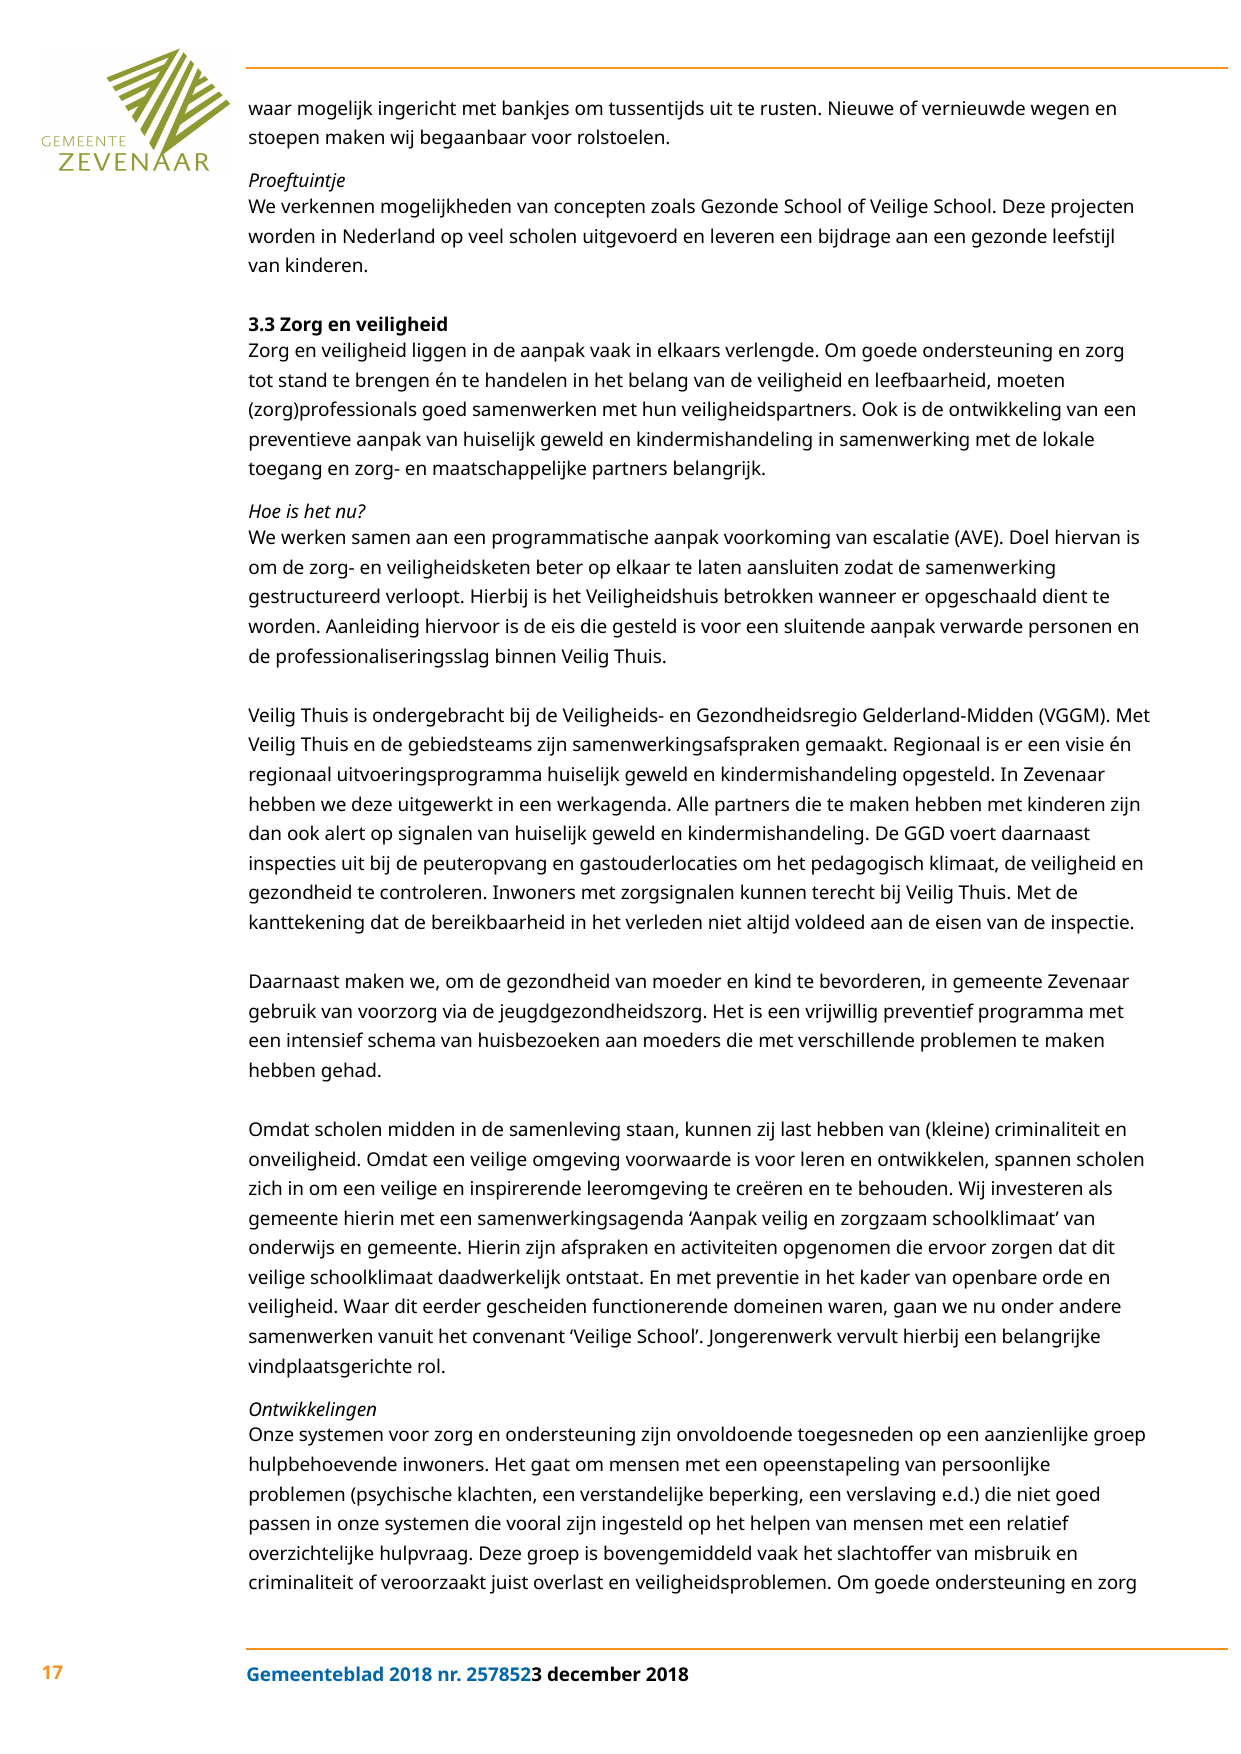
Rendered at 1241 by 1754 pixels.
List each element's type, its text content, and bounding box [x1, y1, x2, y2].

text 3.3 Zorg en veiligheid [248, 312, 1152, 337]
text We verkennen mogelijkheden van concepten zoals Gezonde School of Veilige School. Deze projecten worden in Nederland op veel scholen uitgevoerd en leveren een bijdrage aan een gezonde leefstijl van kinderen. [248, 193, 1152, 278]
text Daarnaast maken we, om de gezondheid van moeder en kind te bevorderen, in gemeente Zevenaar gebruik van voorzorg via de jeugdgezondheidszorg. Het is een vrijwillig preventief programma met een intensief schema van huisbezoeken aan moeders die met verschillende problemen te maken hebben gehad. [248, 968, 1152, 1083]
text Onze systemen voor zorg en ondersteuning zijn onvoldoende toegesneden op een aanzienlijke groep hulpbehoevende inwoners. Het gaat om mensen met een opeenstapeling van persoonlijke problemen (psychische klachten, een verstandelijke beperking, een verslaving e.d.) die niet goed passen in onze systemen die vooral zijn ingesteld op het helpen van mensen met een relatief overzichtelijke hulpvraag. Deze groep is bovengemiddeld vaak het slachtoffer van misbruik en criminaliteit of veroorzaakt juist overlast en veiligheidsproblemen. Om goede ondersteuning en zorg [248, 1422, 1152, 1595]
text Ontwikkelingen [248, 1396, 1152, 1422]
text We werken samen aan een programmatische aanpak voorkoming van escalatie (AVE). Doel hiervan is om de zorg- en veiligheidsketen beter op elkaar te laten aansluiten zodat de samenwerking gestructureerd verloopt. Hierbij is het Veiligheidshuis betrokken wanneer er opgeschaald dient te worden. Aanleiding hiervoor is de eis die gesteld is voor een sluitende aanpak verwarde personen en de professionaliseringsslag binnen Veilig Thuis. [248, 524, 1152, 668]
text Proeftuintje [248, 167, 1152, 193]
text waar mogelijk ingericht met bankjes om tussentijds uit te rusten. Nieuwe of vernieuwde wegen en stoepen maken wij begaanbaar voor rolstoelen. [248, 95, 1152, 150]
picture [41, 47, 231, 172]
text Zorg en veiligheid liggen in de aanpak vaak in elkaars verlengde. Om goede ondersteuning en zorg tot stand te brengen én te handelen in het belang van de veiligheid en leefbaarheid, moeten (zorg)professionals goed samenwerken met hun veiligheidspartners. Ook is de ontwikkeling van een preventieve aanpak van huiselijk geweld en kindermishandeling in samenwerking met de lokale toegang en zorg- en maatschappelijke partners belangrijk. [248, 337, 1152, 481]
text Omdat scholen midden in de samenleving staan, kunnen zij last hebben van (kleine) criminaliteit en onveiligheid. Omdat een veilige omgeving voorwaarde is voor leren en ontwikkelen, spannen scholen zich in om een veilige en inspirerende leeromgeving te creëren en te behouden. Wij investeren als gemeente hierin met een samenwerkingsagenda ‘Aanpak veilig en zorgzaam schoolklimaat’ van onderwijs en gemeente. Hierin zijn afspraken en activiteiten opgenomen die ervoor zorgen dat dit veilige schoolklimaat daadwerkelijk ontstaat. En met preventie in het kader van openbare orde en veiligheid. Waar dit eerder gescheiden functionerende domeinen waren, gaan we nu onder andere samenwerken vanuit het convenant ‘Veilige School’. Jongerenwerk vervult hierbij een belangrijke vindplaatsgerichte rol. [248, 1116, 1152, 1378]
text Veilig Thuis is ondergebracht bij de Veiligheids- en Gezondheidsregio Gelderland-Midden (VGGM). Met Veilig Thuis en de gebiedsteams zijn samenwerkingsafspraken gemaakt. Regionaal is er een visie én regionaal uitvoeringsprogramma huiselijk geweld en kindermishandeling opgesteld. In Zevenaar hebben we deze uitgewerkt in een werkagenda. Alle partners die te maken hebben met kinderen zijn dan ook alert op signalen van huiselijk geweld en kindermishandeling. De GGD voert daarnaast inspecties uit bij de peuteropvang en gastouderlocaties om het pedagogisch klimaat, de veiligheid en gezondheid te controleren. Inwoners met zorgsignalen kunnen terecht bij Veilig Thuis. Met de kanttekening dat de bereikbaarheid in het verleden niet altijd voldeed aan de eisen van de inspectie. [248, 702, 1152, 935]
text Hoe is het nu? [248, 499, 1152, 524]
